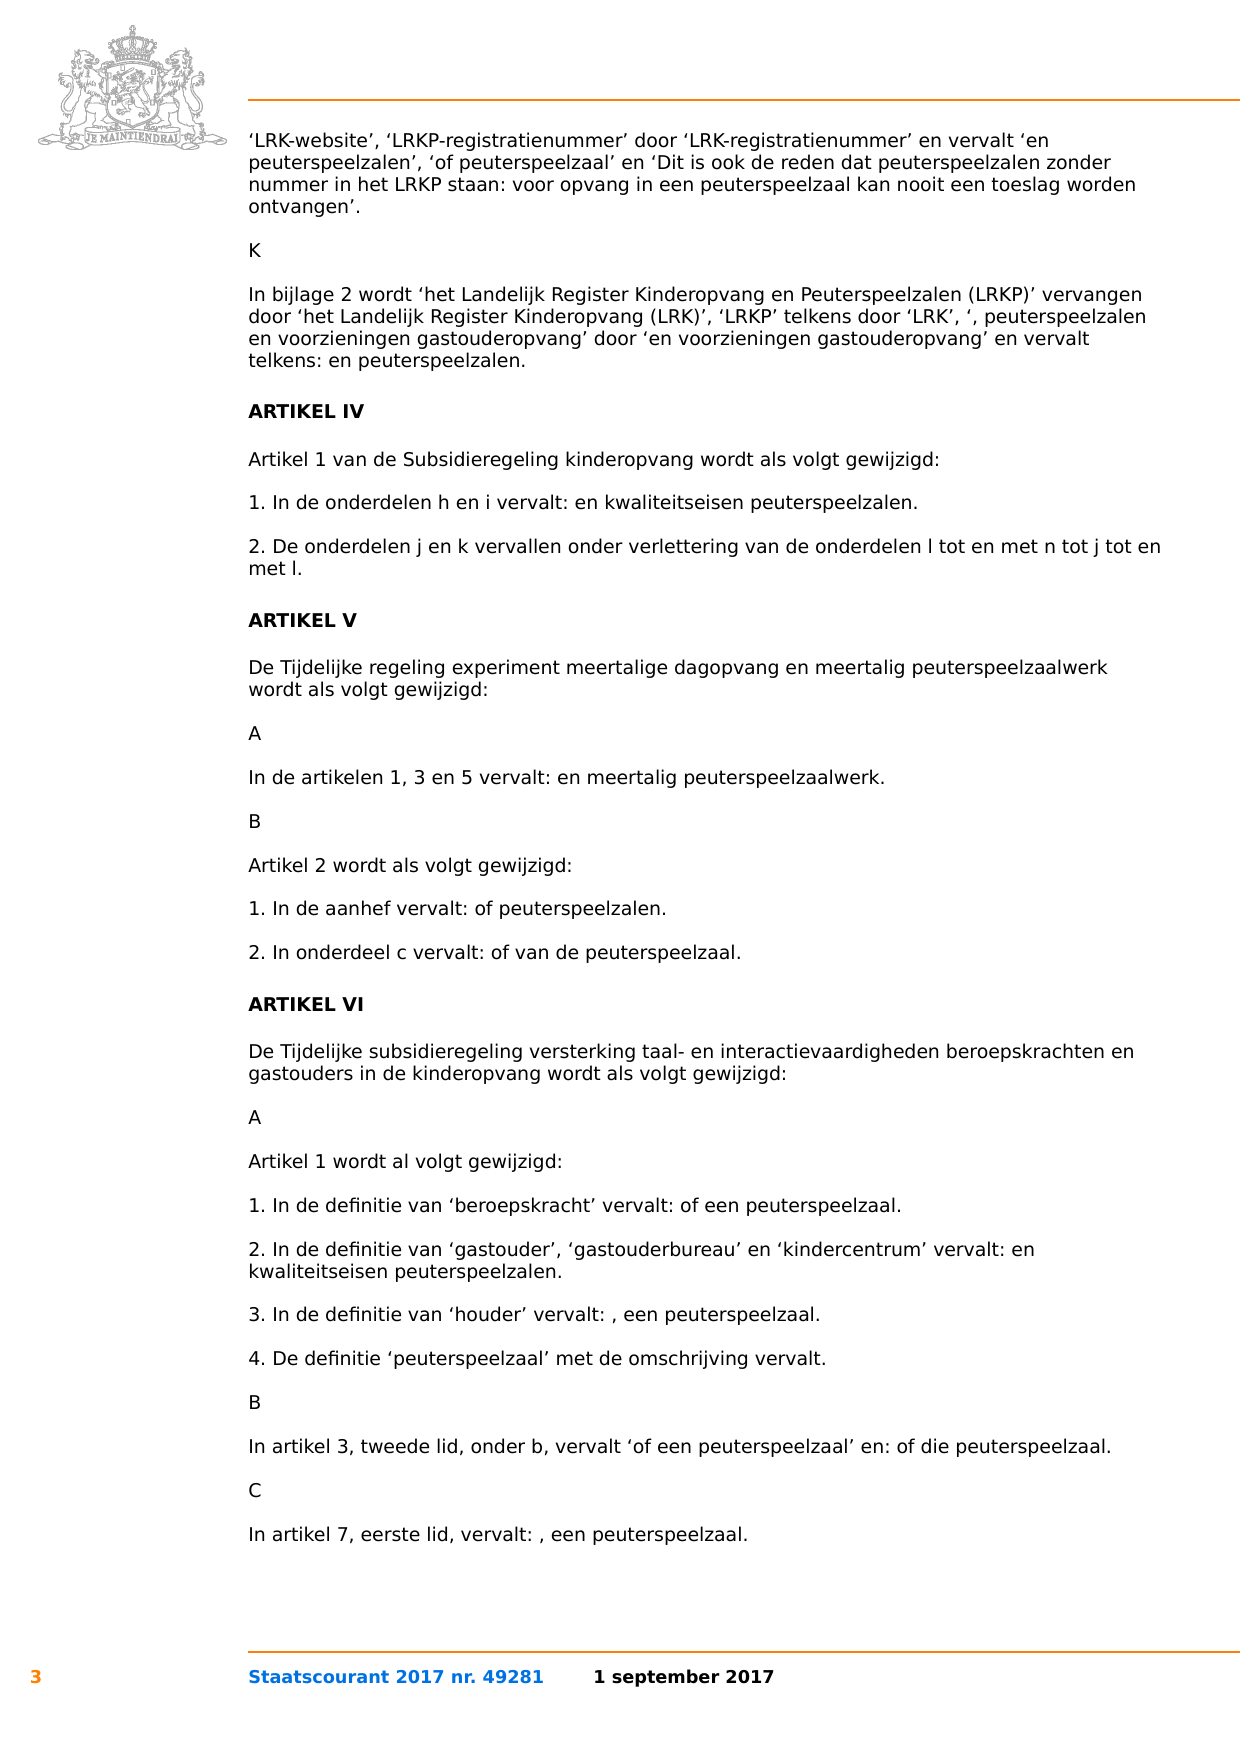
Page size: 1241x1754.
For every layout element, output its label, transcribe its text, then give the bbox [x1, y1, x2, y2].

text C [248, 1480, 1163, 1502]
text 4. De definitie ‘peuterspeelzaal’ met de omschrijving vervalt. [248, 1348, 1163, 1370]
subtitle ARTIKEL IV [248, 401, 1163, 423]
text K [248, 240, 1163, 262]
text In artikel 3, tweede lid, onder b, vervalt ‘of een peuterspeelzaal’ en: of die peuterspeelzaal. [248, 1436, 1163, 1458]
text Artikel 1 van de Subsidieregeling kinderopvang wordt als volgt gewijzigd: [248, 448, 1163, 470]
text 1. In de onderdelen h en i vervalt: en kwaliteitseisen peuterspeelzalen. [248, 492, 1163, 514]
text In artikel 7, eerste lid, vervalt: , een peuterspeelzaal. [248, 1524, 1163, 1546]
text A [248, 1107, 1163, 1129]
text De Tijdelijke subsidieregeling versterking taal- en interactievaardigheden beroepskrachten en gastouders in de kinderopvang wordt als volgt gewijzigd: [248, 1041, 1163, 1085]
text 1. In de definitie van ‘beroepskracht’ vervalt: of een peuterspeelzaal. [248, 1195, 1163, 1217]
text 1. In de aanhef vervalt: of peuterspeelzalen. [248, 898, 1163, 920]
picture [38, 25, 227, 150]
subtitle ARTIKEL VI [248, 994, 1163, 1016]
text Artikel 1 wordt al volgt gewijzigd: [248, 1151, 1163, 1173]
text 2. In de definitie van ‘gastouder’, ‘gastouderbureau’ en ‘kindercentrum’ vervalt: en kwaliteitseisen peuterspeelzalen. [248, 1238, 1163, 1282]
text B [248, 811, 1163, 833]
subtitle ARTIKEL V [248, 610, 1163, 632]
text 2. In onderdeel c vervalt: of van de peuterspeelzaal. [248, 942, 1163, 964]
text Artikel 2 wordt als volgt gewijzigd: [248, 854, 1163, 876]
text 3. In de definitie van ‘houder’ vervalt: , een peuterspeelzaal. [248, 1304, 1163, 1326]
text ‘LRK-website’, ‘LRKP-registratienummer’ door ‘LRK-registratienummer’ en vervalt ‘en peuterspeelzalen’, ‘of peuterspeelzaal’ en ‘Dit is ook de reden dat peuterspeelzalen zonder nummer in het LRKP staan: voor opvang in een peuterspeelzaal kan nooit een toeslag worden ontvangen’. [248, 130, 1163, 218]
text De Tijdelijke regeling experiment meertalige dagopvang en meertalig peuterspeelzaalwerk wordt als volgt gewijzigd: [248, 657, 1163, 701]
text In de artikelen 1, 3 en 5 vervalt: en meertalig peuterspeelzaalwerk. [248, 767, 1163, 789]
text B [248, 1392, 1163, 1414]
text A [248, 723, 1163, 745]
text 2. De onderdelen j en k vervallen onder verlettering van de onderdelen l tot en met n tot j tot en met l. [248, 536, 1163, 580]
text In bijlage 2 wordt ‘het Landelijk Register Kinderopvang en Peuterspeelzalen (LRKP)’ vervangen door ‘het Landelijk Register Kinderopvang (LRK)’, ‘LRKP’ telkens door ‘LRK’, ‘, peuterspeelzalen en voorzieningen gastouderopvang’ door ‘en voorzieningen gastouderopvang’ en vervalt telkens: en peuterspeelzalen. [248, 283, 1163, 371]
